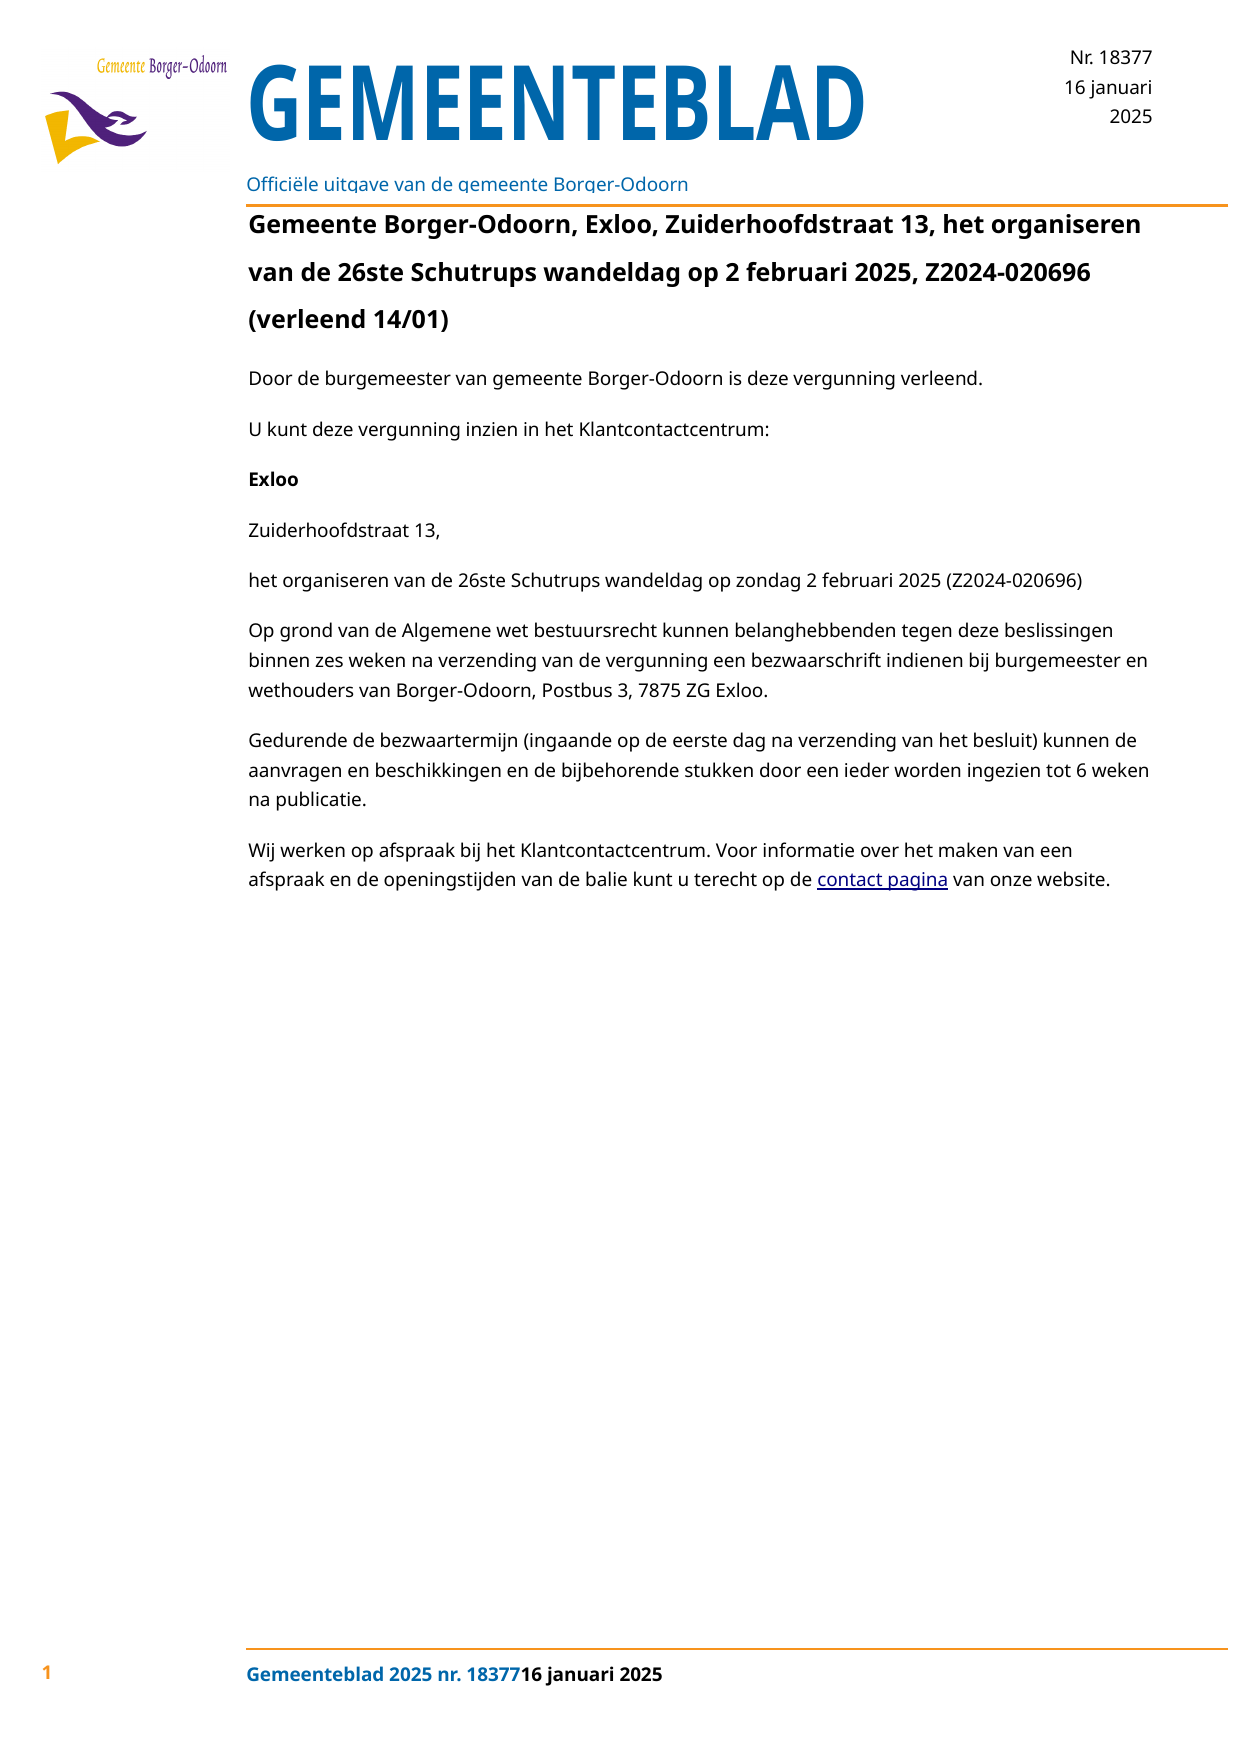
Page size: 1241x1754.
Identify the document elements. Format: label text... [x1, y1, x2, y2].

text U kunt deze vergunning inzien in het Klantcontactcentrum: [248, 416, 1152, 442]
picture [41, 47, 231, 172]
text het organiseren van de 26ste Schutrups wandeldag op zondag 2 februari 2025 (Z2024-020696) [248, 567, 1152, 593]
text Zuiderhoofdstraat 13, [248, 517, 1152, 542]
text Gedurende de bezwaartermijn (ingaande op de eerste dag na verzending van het besluit) kunnen de aanvragen en beschikkingen en de bijbehorende stukken door een ieder worden ingezien tot 6 weken na publicatie. [248, 727, 1152, 812]
text Exloo [248, 466, 1152, 492]
text Op grond van de Algemene wet bestuursrecht kunnen belanghebbenden tegen deze beslissingen binnen zes weken na verzending van de vergunning een bezwaarschrift indienen bij burgemeester en wethouders van Borger-Odoorn, Postbus 3, 7875 ZG Exloo. [248, 618, 1152, 702]
text Wij werken op afspraak bij het Klantcontactcentrum. Voor informatie over het maken van een afspraak en de openingstijden van de balie kunt u terecht op de contact pagina van onze website. [248, 837, 1152, 892]
text Door de burgemeester van gemeente Borger-Odoorn is deze vergunning verleend. [248, 366, 1152, 391]
text Gemeente Borger-Odoorn, Exloo, Zuiderhoofdstraat 13, het organiseren van de 26ste Schutrups wandeldag op 2 februari 2025, Z2024-020696 (verleend 14/01) [248, 207, 1152, 336]
